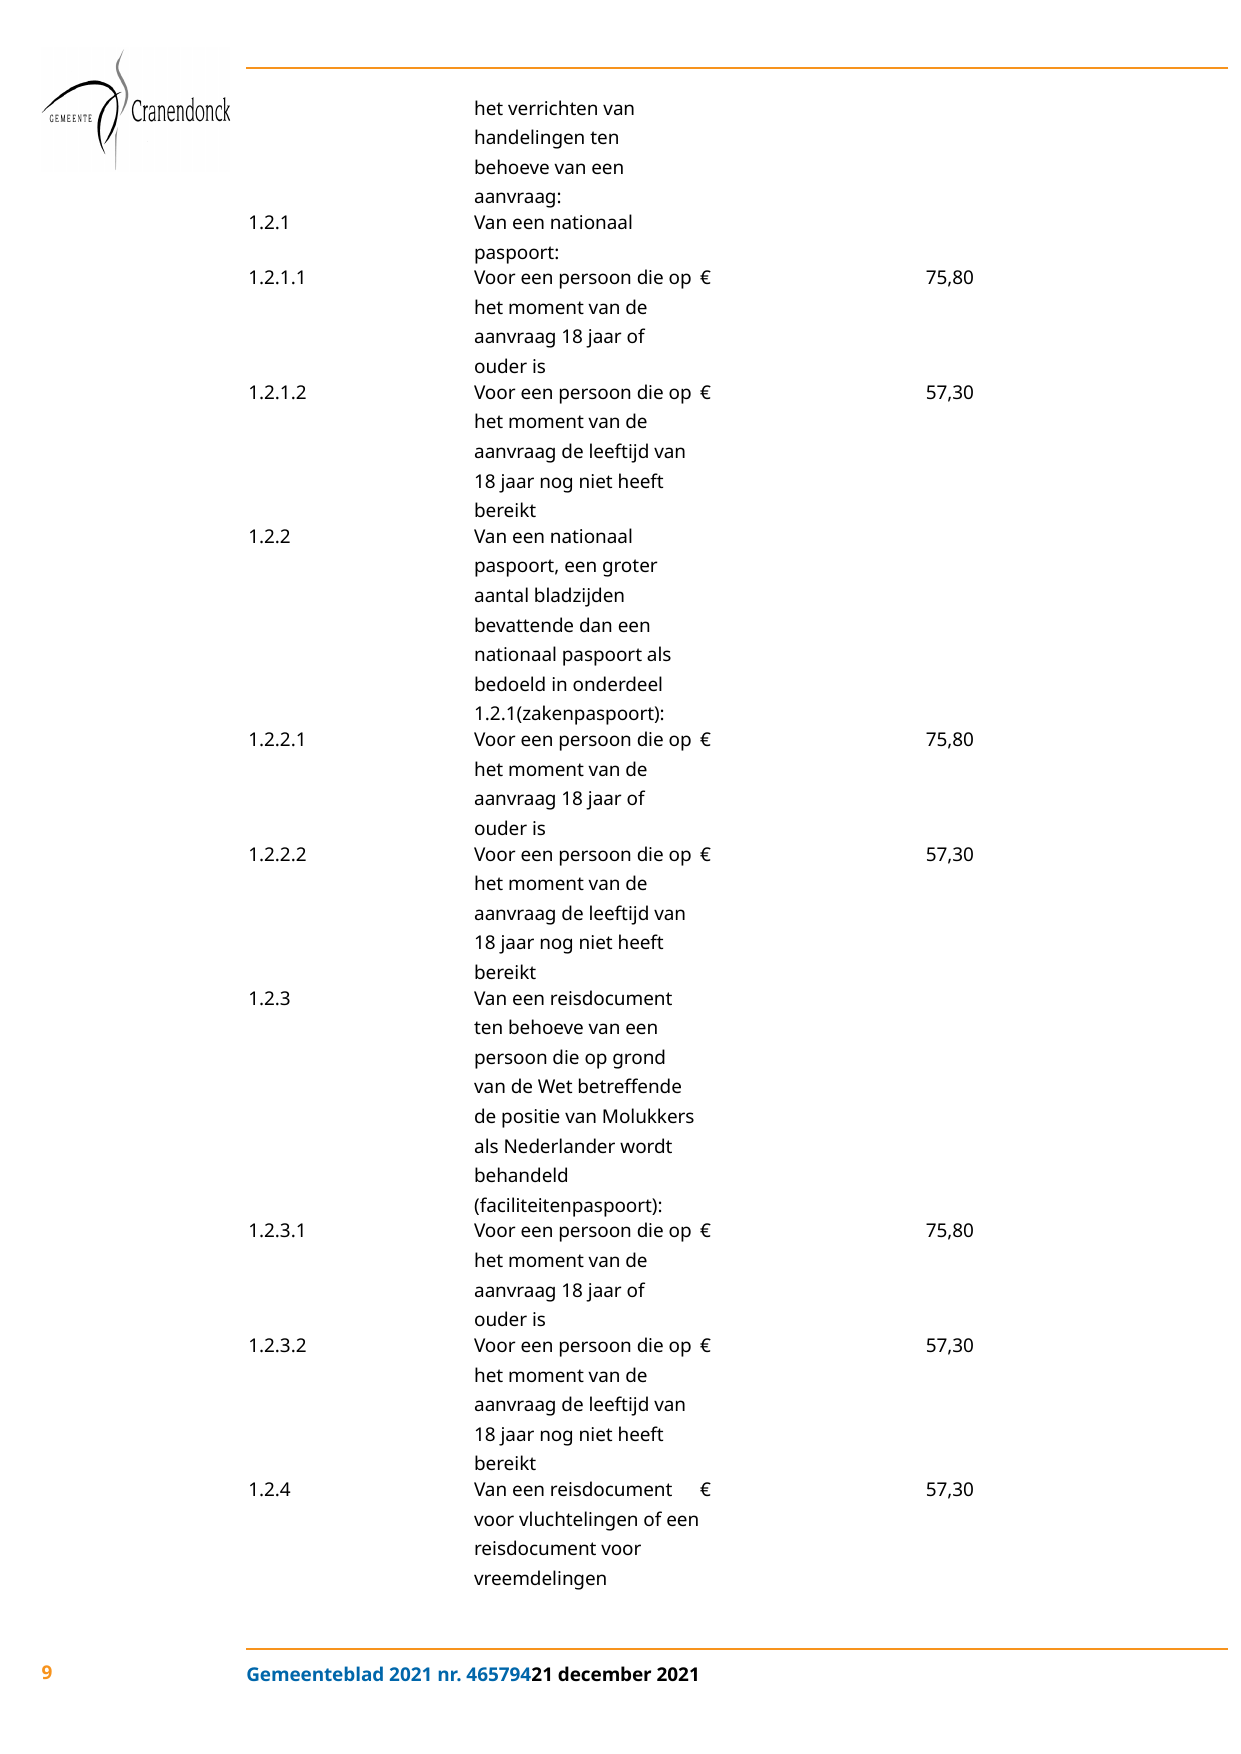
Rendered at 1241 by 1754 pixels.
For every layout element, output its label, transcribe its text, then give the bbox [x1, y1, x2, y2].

table_cell € [700, 726, 926, 841]
table_header het verrichten van handelingen ten behoeve van een aanvraag: [474, 95, 700, 209]
table_cell 1.2.3.1 [248, 1218, 474, 1332]
table_cell [926, 523, 1152, 726]
table_cell 75,80 [926, 265, 1152, 379]
table_cell 1.2.2.1 [248, 726, 474, 841]
table_cell € [700, 841, 926, 985]
table_cell [700, 523, 926, 726]
table_cell 1.2.4 [248, 1476, 474, 1591]
table_cell Van een reisdocument ten behoeve van een persoon die op grond van de Wet betreffende de positie van Molukkers als Nederlander wordt behandeld (faciliteitenpaspoort): [474, 985, 700, 1218]
table_cell Van een reisdocument voor vluchtelingen of een reisdocument voor vreemdelingen [474, 1476, 700, 1591]
table_cell 57,30 [926, 841, 1152, 985]
table_cell 57,30 [926, 379, 1152, 523]
table_header [926, 95, 1152, 209]
table_cell Voor een persoon die op het moment van de aanvraag 18 jaar of ouder is [474, 1218, 700, 1332]
table_cell Voor een persoon die op het moment van de aanvraag 18 jaar of ouder is [474, 726, 700, 841]
table_cell Voor een persoon die op het moment van de aanvraag de leeftijd van 18 jaar nog niet heeft bereikt [474, 1332, 700, 1476]
table_cell [926, 985, 1152, 1218]
table_cell Van een nationaal paspoort, een groter aantal bladzijden bevattende dan een nationaal paspoort als bedoeld in onderdeel 1.2.1(zakenpaspoort): [474, 523, 700, 726]
table_cell Van een nationaal paspoort: [474, 209, 700, 264]
table_cell 75,80 [926, 726, 1152, 841]
table_cell Voor een persoon die op het moment van de aanvraag 18 jaar of ouder is [474, 265, 700, 379]
table_cell 1.2.1.2 [248, 379, 474, 523]
table_cell € [700, 1218, 926, 1332]
table_cell 1.2.1 [248, 209, 474, 264]
table_cell [700, 985, 926, 1218]
table_cell 1.2.1.1 [248, 265, 474, 379]
table_cell € [700, 1332, 926, 1476]
table_cell € [700, 265, 926, 379]
table_cell 57,30 [926, 1332, 1152, 1476]
table_cell 57,30 [926, 1476, 1152, 1591]
table_cell 1.2.2 [248, 523, 474, 726]
table_header [700, 95, 926, 209]
table_cell [926, 209, 1152, 264]
table_cell 1.2.2.2 [248, 841, 474, 985]
table_cell € [700, 379, 926, 523]
table_cell 75,80 [926, 1218, 1152, 1332]
table_cell 1.2.3.2 [248, 1332, 474, 1476]
table_cell Voor een persoon die op het moment van de aanvraag de leeftijd van 18 jaar nog niet heeft bereikt [474, 379, 700, 523]
table_header [248, 95, 474, 209]
picture [41, 47, 231, 172]
table_cell [700, 209, 926, 264]
table_cell € [700, 1476, 926, 1591]
table_cell Voor een persoon die op het moment van de aanvraag de leeftijd van 18 jaar nog niet heeft bereikt [474, 841, 700, 985]
table_cell 1.2.3 [248, 985, 474, 1218]
